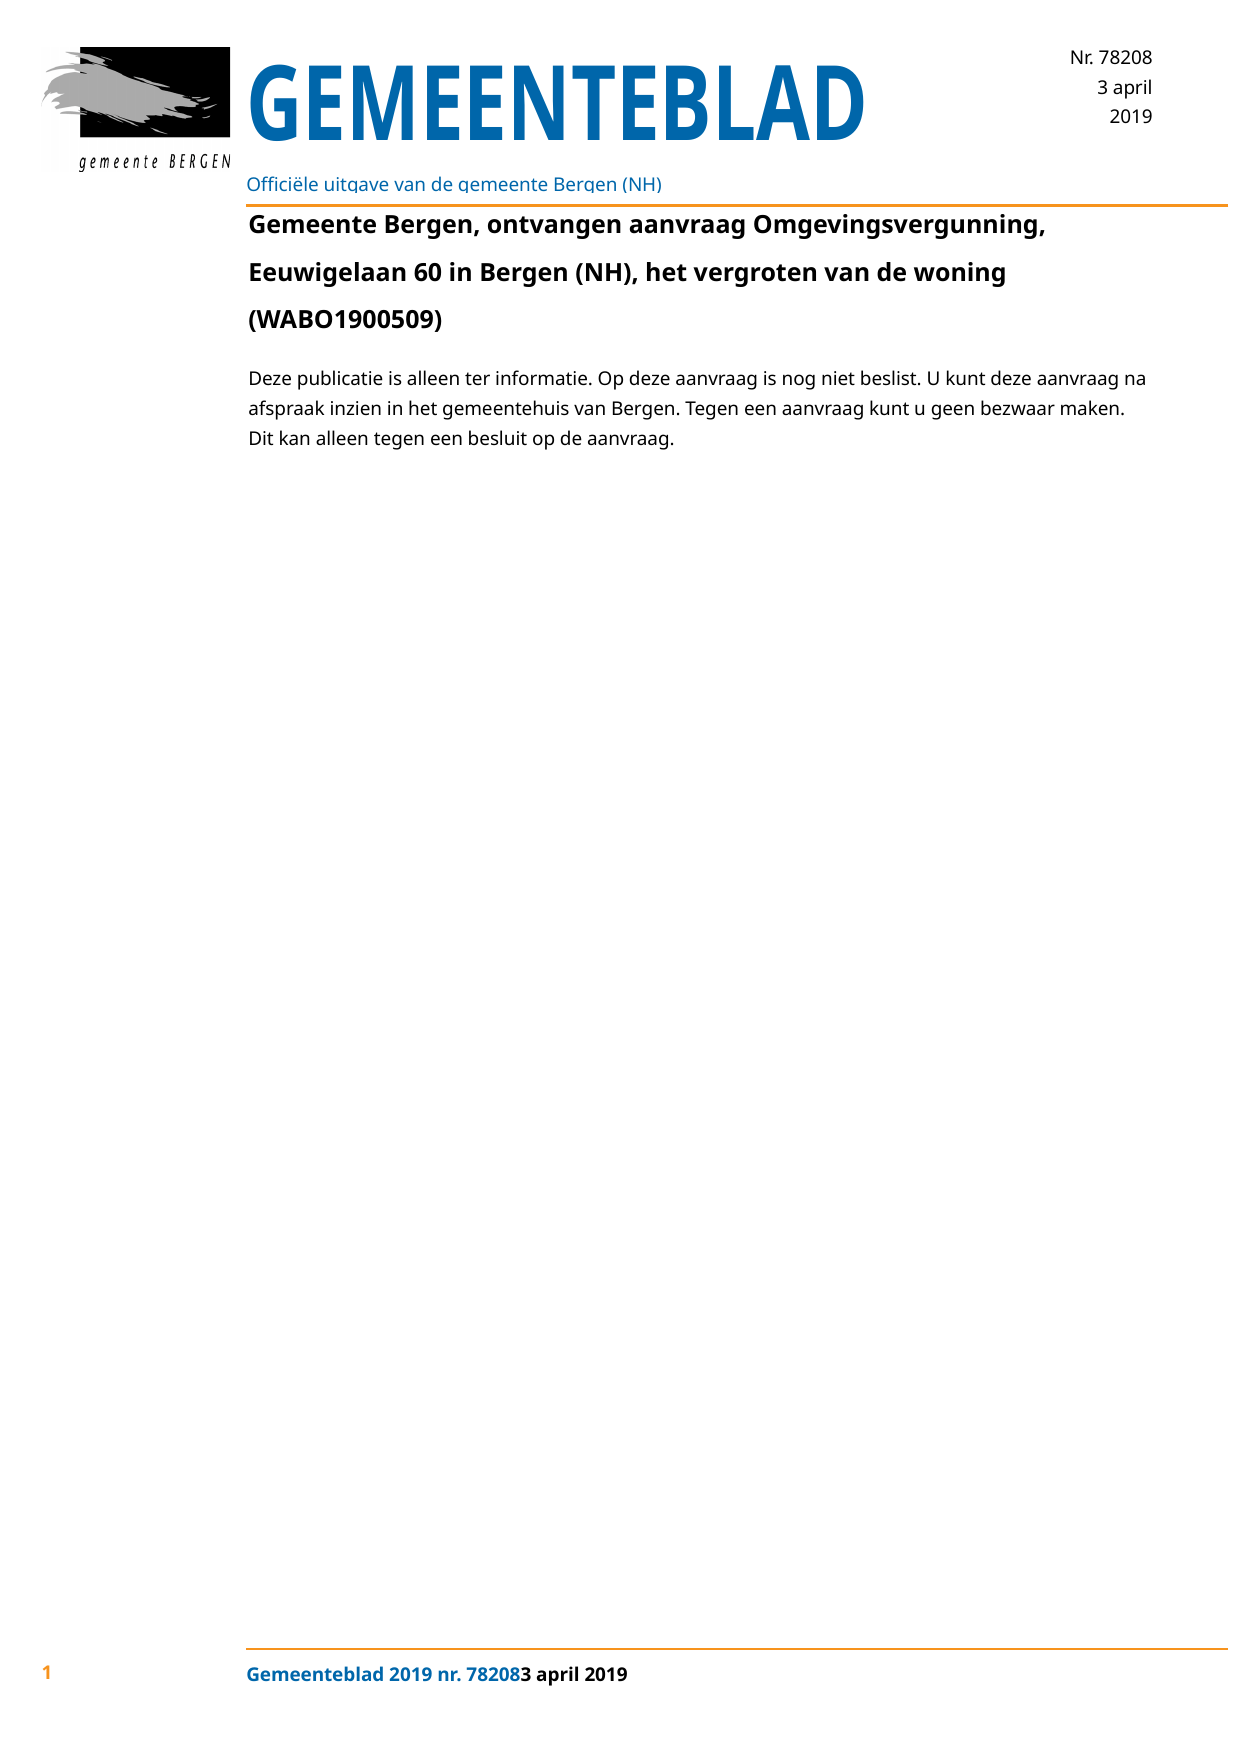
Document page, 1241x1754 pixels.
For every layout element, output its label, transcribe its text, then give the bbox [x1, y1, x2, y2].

text Gemeente Bergen, ontvangen aanvraag Omgevingsvergunning, Eeuwigelaan 60 in Bergen (NH), het vergroten van de woning (WABO1900509) [248, 207, 1152, 336]
text Deze publicatie is alleen ter informatie. Op deze aanvraag is nog niet beslist. U kunt deze aanvraag na afspraak inzien in het gemeentehuis van Bergen. Tegen een aanvraag kunt u geen bezwaar maken. Dit kan alleen tegen een besluit op de aanvraag. [248, 366, 1152, 450]
picture [41, 47, 231, 172]
